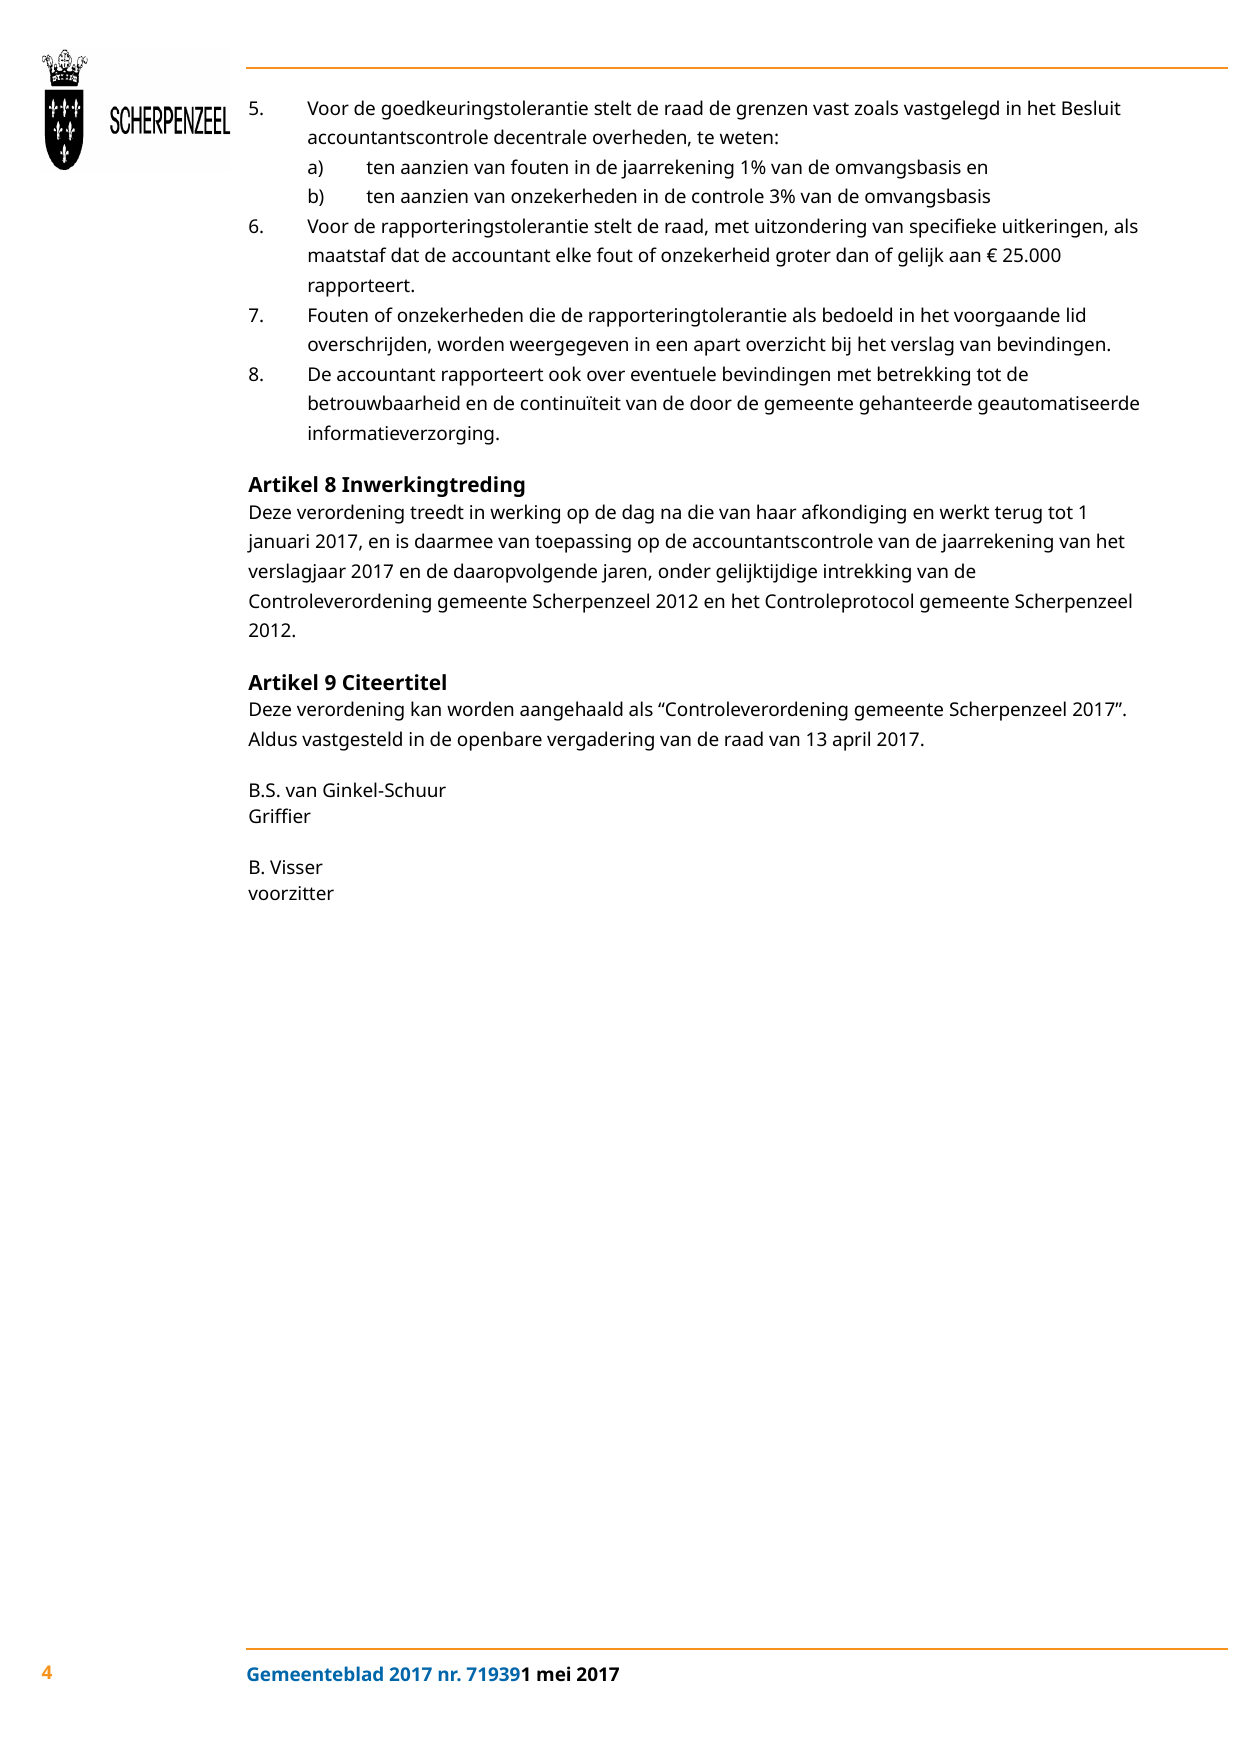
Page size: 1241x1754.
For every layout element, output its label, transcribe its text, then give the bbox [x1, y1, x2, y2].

text Griffier [248, 803, 1152, 829]
list Voor de goedkeuringstolerantie stelt de raad de grenzen vast zoals vastgelegd in het Besluit accountantscontrole decentrale overheden, te weten: [248, 95, 1152, 150]
list ten aanzien van onzekerheden in de controle 3% van de omvangsbasis [307, 183, 1152, 209]
list Voor de rapporteringstolerantie stelt de raad, met uitzondering van specifieke uitkeringen, als maatstaf dat de accountant elke fout of onzekerheid groter dan of gelijk aan € 25.000 rapporteert. [248, 213, 1152, 298]
picture [41, 47, 231, 172]
text Artikel 8 Inwerkingtreding [248, 471, 1152, 499]
text B.S. van Ginkel-Schuur [248, 777, 1152, 803]
text Aldus vastgesteld in de openbare vergadering van de raad van 13 april 2017. [248, 726, 1152, 752]
list De accountant rapporteert ook over eventuele bevindingen met betrekking tot de betrouwbaarheid en de continuïteit van de door de gemeente gehanteerde geautomatiseerde informatieverzorging. [248, 361, 1152, 446]
text Artikel 9 Citeertitel [248, 668, 1152, 696]
text Deze verordening treedt in werking op de dag na die van haar afkondiging en werkt terug tot 1 januari 2017, en is daarmee van toepassing op de accountantscontrole van de jaarrekening van het verslagjaar 2017 en de daaropvolgende jaren, onder gelijktijdige intrekking van de Controleverordening gemeente Scherpenzeel 2012 en het Controleprotocol gemeente Scherpenzeel 2012. [248, 499, 1152, 643]
text Deze verordening kan worden aangehaald als “Controleverordening gemeente Scherpenzeel 2017”. [248, 696, 1152, 722]
text B. Visser [248, 854, 1152, 880]
list ten aanzien van fouten in de jaarrekening 1% van de omvangsbasis en [307, 154, 1152, 180]
list Fouten of onzekerheden die de rapporteringtolerantie als bedoeld in het voorgaande lid overschrijden, worden weergegeven in een apart overzicht bij het verslag van bevindingen. [248, 302, 1152, 357]
text voorzitter [248, 880, 1152, 906]
